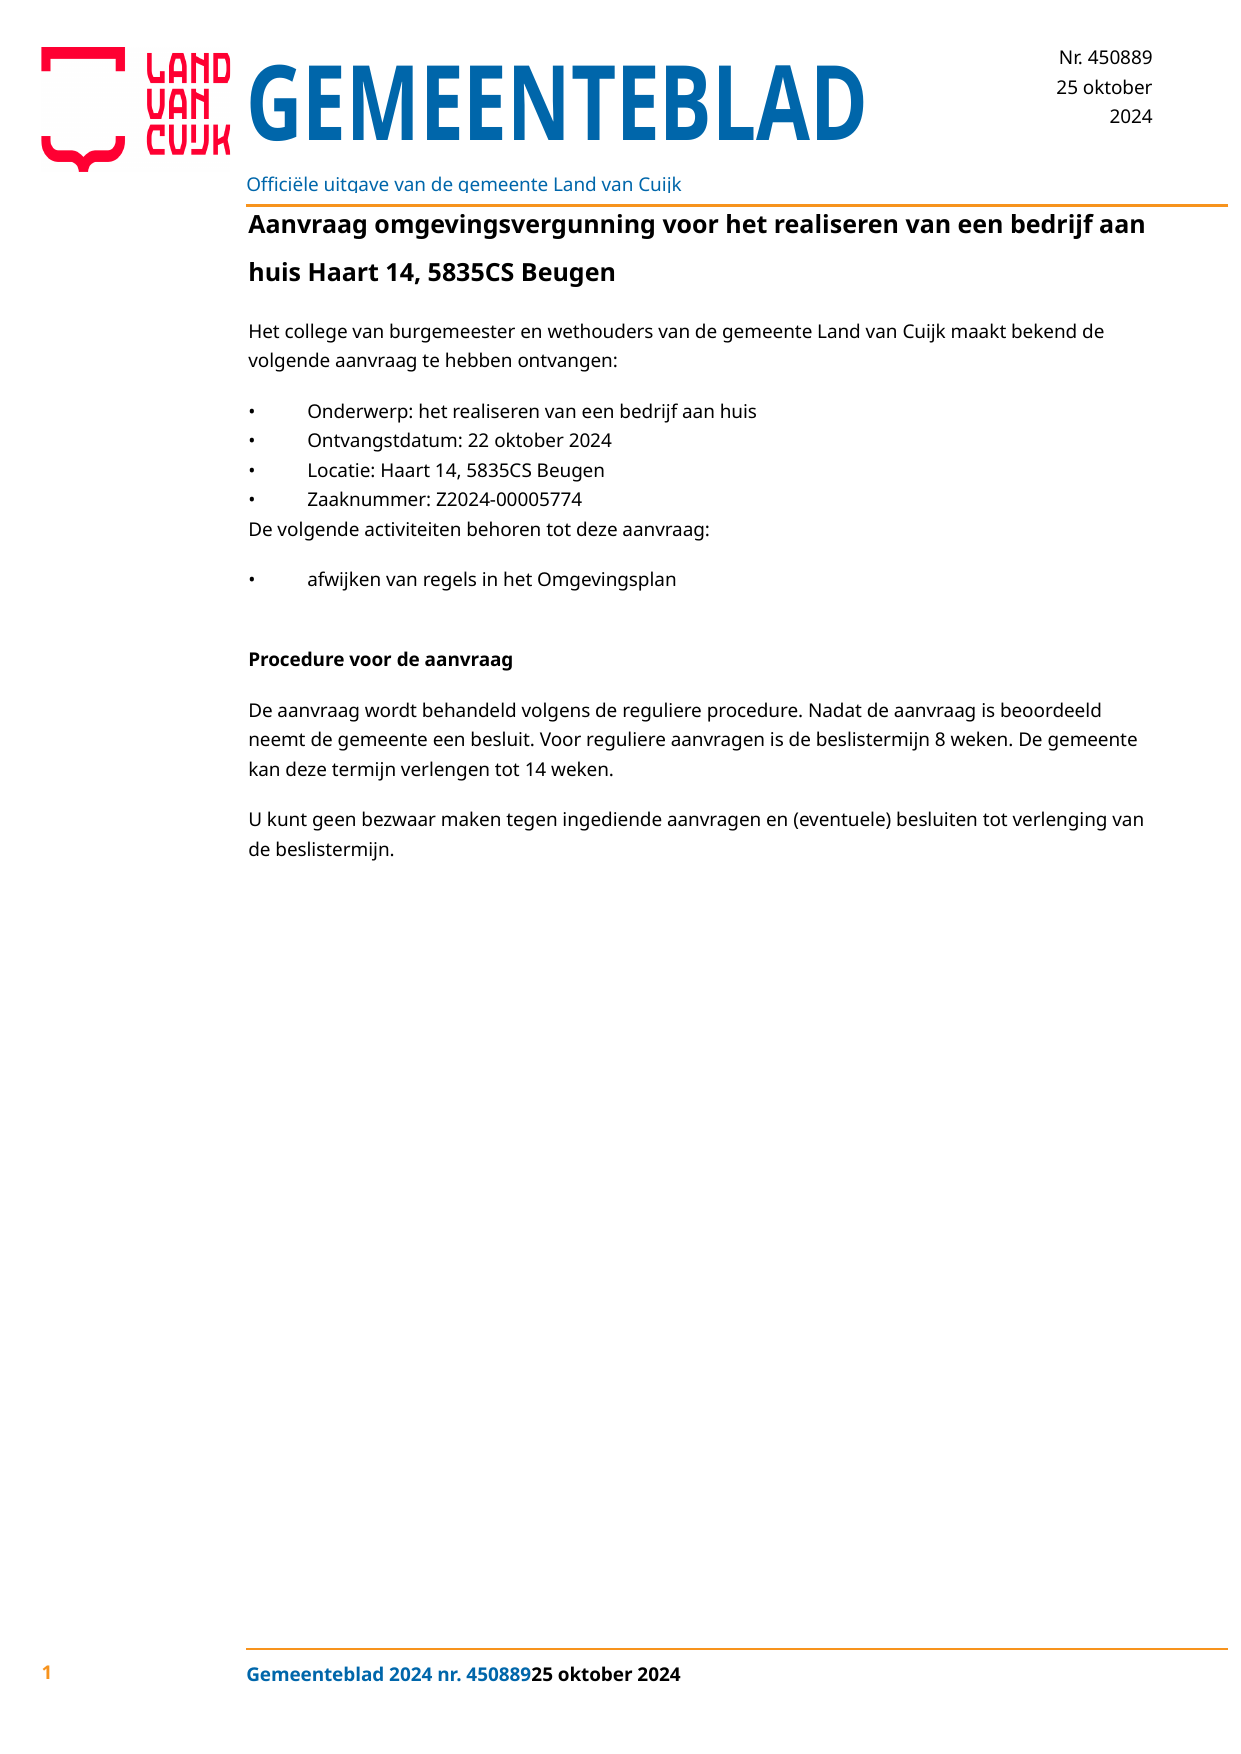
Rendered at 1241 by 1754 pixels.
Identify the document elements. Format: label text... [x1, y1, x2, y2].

list Locatie: Haart 14, 5835CS Beugen [248, 457, 1152, 483]
text De aanvraag wordt behandeld volgens de reguliere procedure. Nadat de aanvraag is beoordeeld neemt de gemeente een besluit. Voor reguliere aanvragen is de beslistermijn 8 weken. De gemeente kan deze termijn verlengen tot 14 weken. [248, 697, 1152, 782]
text Procedure voor de aanvraag [248, 647, 1152, 672]
text De volgende activiteiten behoren tot deze aanvraag: [248, 516, 1152, 542]
picture [41, 47, 231, 172]
list Onderwerp: het realiseren van een bedrijf aan huis [248, 398, 1152, 424]
text Het college van burgemeester en wethouders van de gemeente Land van Cuijk maakt bekend de volgende aanvraag te hebben ontvangen: [248, 318, 1152, 373]
list Zaaknummer: Z2024-00005774 [248, 487, 1152, 512]
text Aanvraag omgevingsvergunning voor het realiseren van een bedrijf aan huis Haart 14, 5835CS Beugen [248, 207, 1152, 288]
list Ontvangstdatum: 22 oktober 2024 [248, 427, 1152, 453]
list afwijken van regels in het Omgevingsplan [248, 567, 1152, 592]
text U kunt geen bezwaar maken tegen ingediende aanvragen en (eventuele) besluiten tot verlenging van de beslistermijn. [248, 807, 1152, 862]
